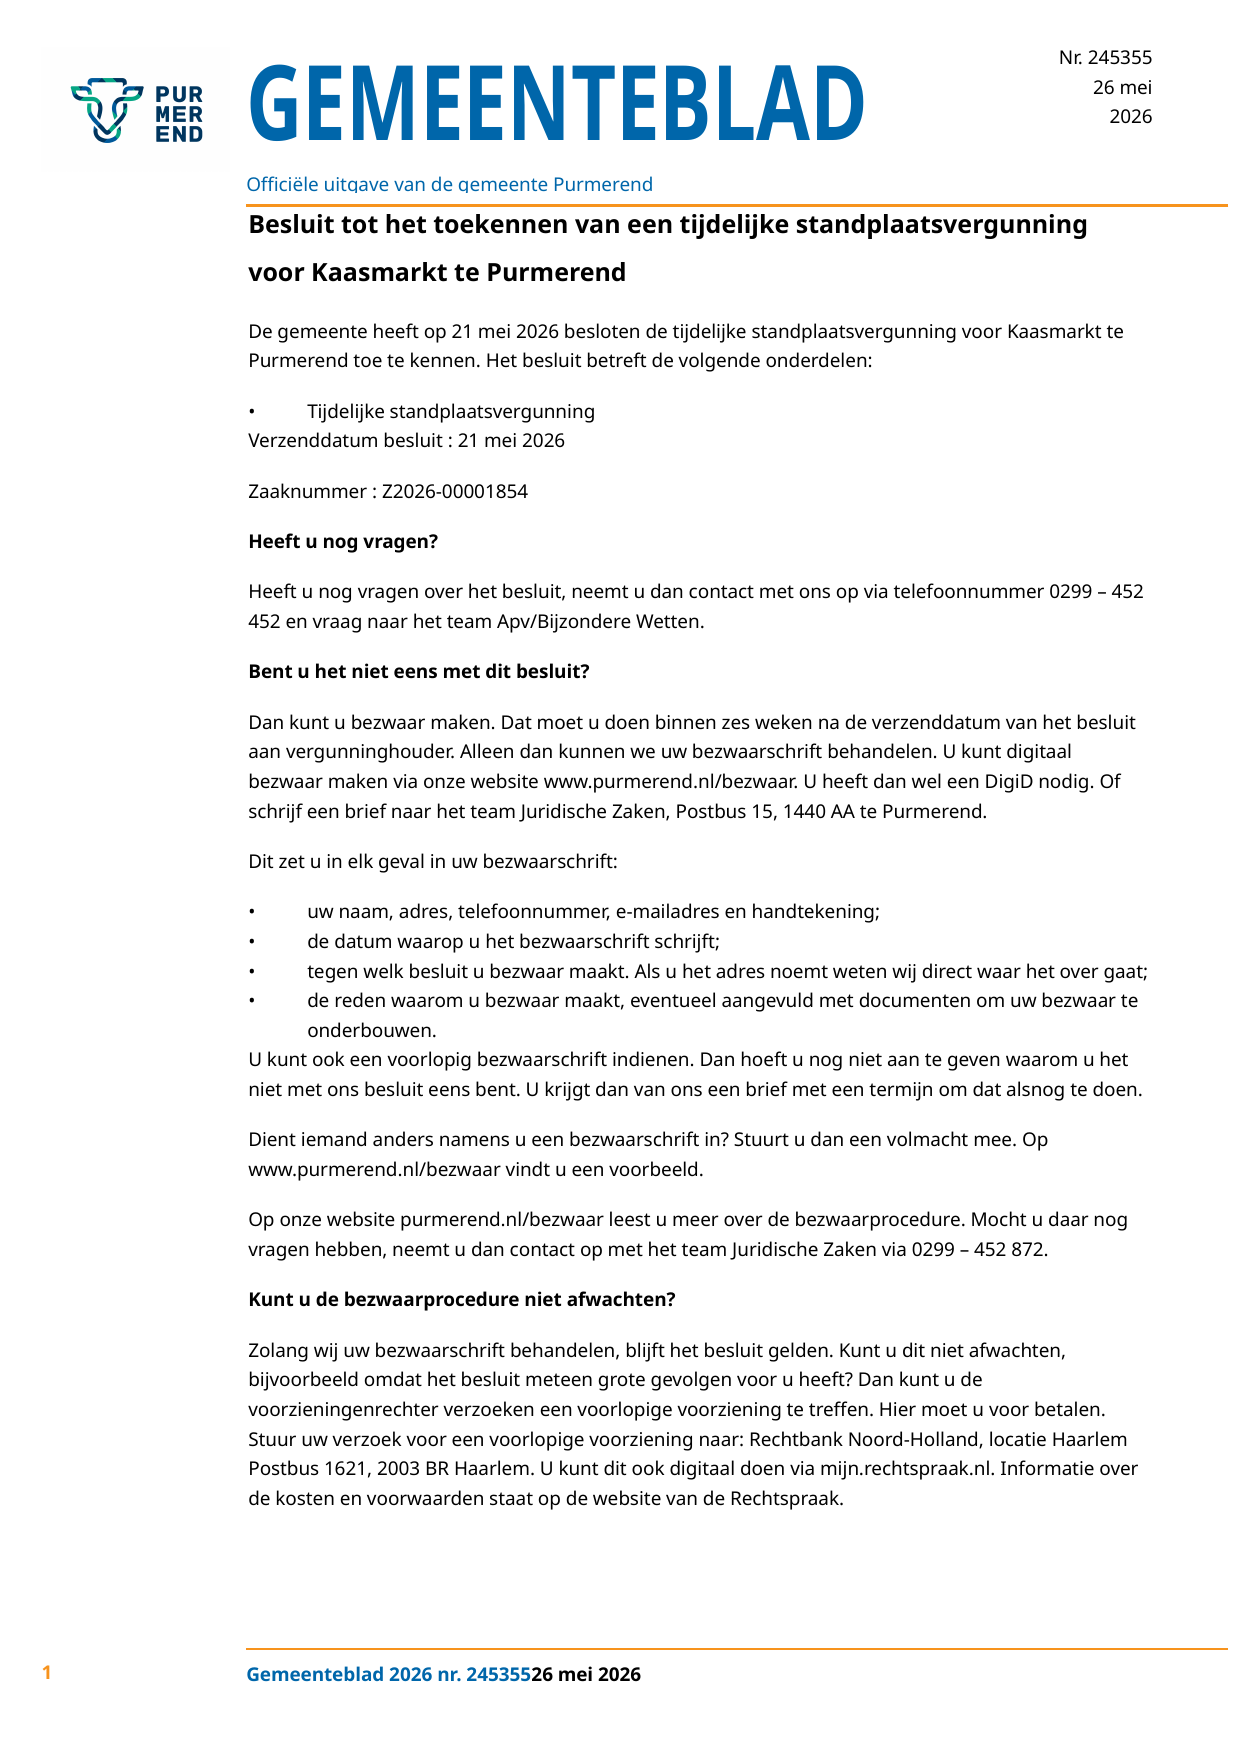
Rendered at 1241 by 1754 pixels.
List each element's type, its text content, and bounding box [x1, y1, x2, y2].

text Dit zet u in elk geval in uw bezwaarschrift: [248, 848, 1152, 874]
text Besluit tot het toekennen van een tijdelijke standplaatsvergunning voor Kaasmarkt te Purmerend [248, 207, 1152, 288]
text Bent u het niet eens met dit besluit? [248, 659, 1152, 684]
text Op onze website purmerend.nl/bezwaar leest u meer over de bezwaarprocedure. Mocht u daar nog vragen hebben, neemt u dan contact op met het team Juridische Zaken via 0299 – 452 872. [248, 1207, 1152, 1262]
text U kunt ook een voorlopig bezwaarschrift indienen. Dan hoeft u nog niet aan te geven waarom u het niet met ons besluit eens bent. U krijgt dan van ons een brief met een termijn om dat alsnog te doen. [248, 1047, 1152, 1102]
text De gemeente heeft op 21 mei 2026 besloten de tijdelijke standplaatsvergunning voor Kaasmarkt te Purmerend toe te kennen. Het besluit betreft de volgende onderdelen: [248, 318, 1152, 373]
text Verzenddatum besluit : 21 mei 2026 [248, 427, 1152, 453]
list de reden waarom u bezwaar maakt, eventueel aangevuld met documenten om uw bezwaar te onderbouwen. [248, 987, 1152, 1043]
text Dient iemand anders namens u een bezwaarschrift in? Stuurt u dan een volmacht mee. Op www.purmerend.nl/bezwaar vindt u een voorbeeld. [248, 1127, 1152, 1182]
list de datum waarop u het bezwaarschrift schrijft; [248, 928, 1152, 954]
list Tijdelijke standplaatsvergunning [248, 398, 1152, 424]
picture [41, 47, 231, 172]
text Zaaknummer : Z2026-00001854 [248, 478, 1152, 504]
text Heeft u nog vragen? [248, 528, 1152, 554]
list tegen welk besluit u bezwaar maakt. Als u het adres noemt weten wij direct waar het over gaat; [248, 958, 1152, 984]
text Heeft u nog vragen over het besluit, neemt u dan contact met ons op via telefoonnummer 0299 – 452 452 en vraag naar het team Apv/Bijzondere Wetten. [248, 579, 1152, 634]
list uw naam, adres, telefoonnummer, e-mailadres en handtekening; [248, 899, 1152, 924]
text Zolang wij uw bezwaarschrift behandelen, blijft het besluit gelden. Kunt u dit niet afwachten, bijvoorbeeld omdat het besluit meteen grote gevolgen voor u heeft? Dan kunt u de voorzieningenrechter verzoeken een voorlopige voorziening te treffen. Hier moet u voor betalen. Stuur uw verzoek voor een voorlopige voorziening naar: Rechtbank Noord-Holland, locatie Haarlem Postbus 1621, 2003 BR Haarlem. U kunt dit ook digitaal doen via mijn.rechtspraak.nl. Informatie over de kosten en voorwaarden staat op de website van de Rechtspraak. [248, 1337, 1152, 1511]
text Kunt u de bezwaarprocedure niet afwachten? [248, 1287, 1152, 1312]
text Dan kunt u bezwaar maken. Dat moet u doen binnen zes weken na de verzenddatum van het besluit aan vergunninghouder. Alleen dan kunnen we uw bezwaarschrift behandelen. U kunt digitaal bezwaar maken via onze website www.purmerend.nl/bezwaar. U heeft dan wel een DigiD nodig. Of schrijf een brief naar het team Juridische Zaken, Postbus 15, 1440 AA te Purmerend. [248, 709, 1152, 824]
